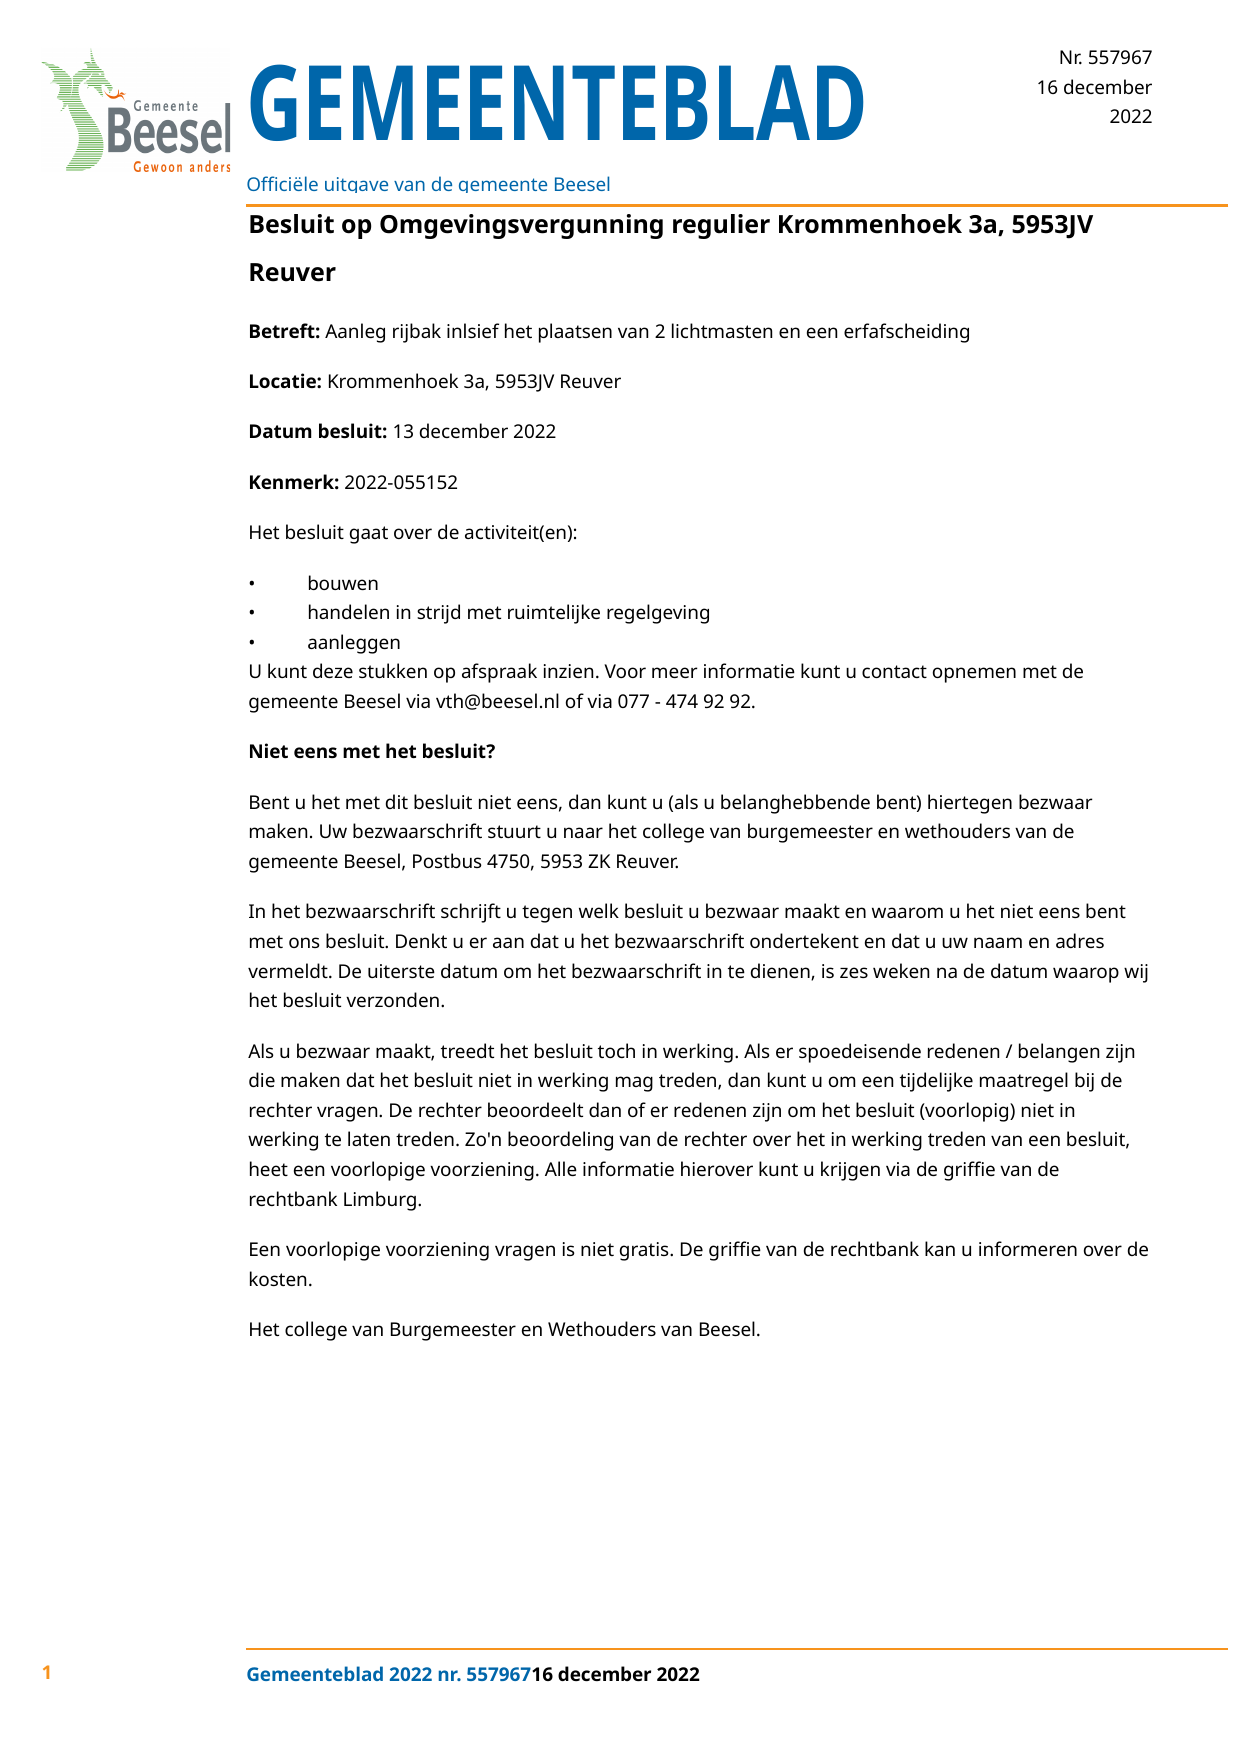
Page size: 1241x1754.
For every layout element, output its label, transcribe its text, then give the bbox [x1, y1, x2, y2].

list aanleggen [248, 629, 1152, 655]
text Bent u het met dit besluit niet eens, dan kunt u (als u belanghebbende bent) hiertegen bezwaar maken. Uw bezwaarschrift stuurt u naar het college van burgemeester en wethouders van de gemeente Beesel, Postbus 4750, 5953 ZK Reuver. [248, 789, 1152, 874]
text Niet eens met het besluit? [248, 739, 1152, 764]
text Als u bezwaar maakt, treedt het besluit toch in werking. Als er spoedeisende redenen / belangen zijn die maken dat het besluit niet in werking mag treden, dan kunt u om een tijdelijke maatregel bij de rechter vragen. De rechter beoordeelt dan of er redenen zijn om het besluit (voorlopig) niet in werking te laten treden. Zo'n beoordeling van de rechter over het in werking treden van een besluit, heet een voorlopige voorziening. Alle informatie hierover kunt u krijgen via de griffie van de rechtbank Limburg. [248, 1038, 1152, 1212]
text Datum besluit: 13 december 2022 [248, 419, 1152, 444]
text Een voorlopige voorziening vragen is niet gratis. De griffie van de rechtbank kan u informeren over de kosten. [248, 1236, 1152, 1292]
list handelen in strijd met ruimtelijke regelgeving [248, 599, 1152, 625]
list bouwen [248, 570, 1152, 596]
text Kenmerk: 2022-055152 [248, 469, 1152, 495]
text U kunt deze stukken op afspraak inzien. Voor meer informatie kunt u contact opnemen met de gemeente Beesel via vth@beesel.nl of via 077 - 474 92 92. [248, 659, 1152, 714]
text Locatie: Krommenhoek 3a, 5953JV Reuver [248, 368, 1152, 394]
text Het besluit gaat over de activiteit(en): [248, 519, 1152, 545]
text In het bezwaarschrift schrijft u tegen welk besluit u bezwaar maakt en waarom u het niet eens bent met ons besluit. Denkt u er aan dat u het bezwaarschrift ondertekent en dat u uw naam en adres vermeldt. De uiterste datum om het bezwaarschrift in te dienen, is zes weken na de datum waarop wij het besluit verzonden. [248, 899, 1152, 1013]
text Het college van Burgemeester en Wethouders van Beesel. [248, 1316, 1152, 1342]
text Besluit op Omgevingsvergunning regulier Krommenhoek 3a, 5953JV Reuver [248, 207, 1152, 288]
picture [41, 47, 231, 172]
text Betreft: Aanleg rijbak inlsief het plaatsen van 2 lichtmasten en een erfafscheiding [248, 318, 1152, 344]
